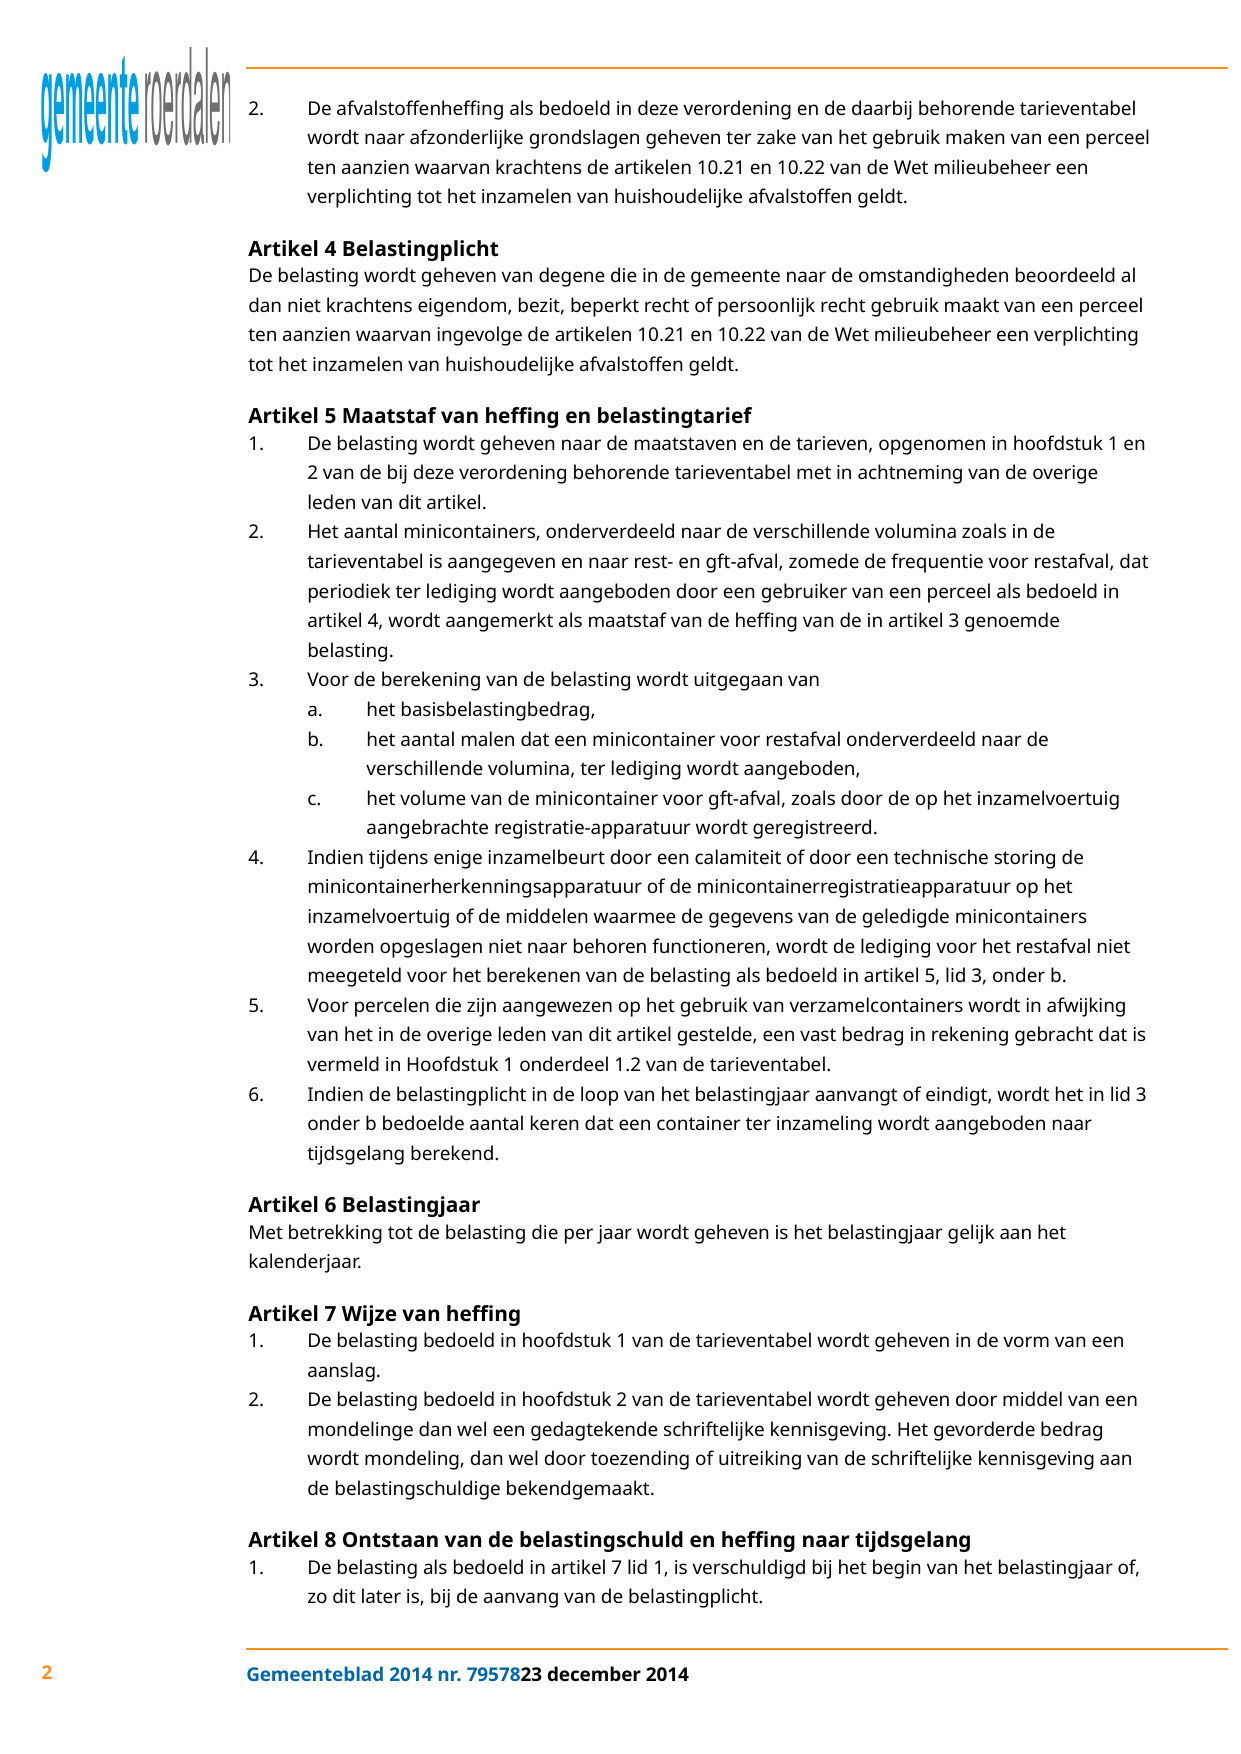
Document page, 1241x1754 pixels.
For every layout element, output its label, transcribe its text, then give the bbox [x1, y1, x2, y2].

text De belasting wordt geheven van degene die in de gemeente naar de omstandigheden beoordeeld al dan niet krachtens eigendom, bezit, beperkt recht of persoonlijk recht gebruik maakt van een perceel ten aanzien waarvan ingevolge de artikelen 10.21 en 10.22 van de Wet milieubeheer een verplichting tot het inzamelen van huishoudelijke afvalstoffen geldt. [248, 262, 1152, 377]
list De belasting wordt geheven naar de maatstaven en de tarieven, opgenomen in hoofdstuk 1 en 2 van de bij deze verordening behorende tarieventabel met in achtneming van de overige leden van dit artikel. [248, 430, 1152, 515]
list Voor percelen die zijn aangewezen op het gebruik van verzamelcontainers wordt in afwijking van het in de overige leden van dit artikel gestelde, een vast bedrag in rekening gebracht dat is vermeld in Hoofdstuk 1 onderdeel 1.2 van de tarieventabel. [248, 992, 1152, 1077]
text Artikel 6 Belastingjaar [248, 1190, 1152, 1219]
text Artikel 8 Ontstaan van de belastingschuld en heffing naar tijdsgelang [248, 1526, 1152, 1554]
list De afvalstoffenheffing als bedoeld in deze verordening en de daarbij behorende tarieventabel wordt naar afzonderlijke grondslagen geheven ter zake van het gebruik maken van een perceel ten aanzien waarvan krachtens de artikelen 10.21 en 10.22 van de Wet milieubeheer een verplichting tot het inzamelen van huishoudelijke afvalstoffen geldt. [248, 95, 1152, 209]
text Artikel 4 Belastingplicht [248, 234, 1152, 262]
text Artikel 5 Maatstaf van heffing en belastingtarief [248, 402, 1152, 430]
list het basisbelastingbedrag, [307, 696, 1152, 722]
list Indien de belastingplicht in de loop van het belastingjaar aanvangt of eindigt, wordt het in lid 3 onder b bedoelde aantal keren dat een container ter inzameling wordt aangeboden naar tijdsgelang berekend. [248, 1081, 1152, 1166]
list Voor de berekening van de belasting wordt uitgegaan van [248, 667, 1152, 692]
list De belasting bedoeld in hoofdstuk 1 van de tarieventabel wordt geheven in de vorm van een aanslag. [248, 1327, 1152, 1383]
list Indien tijdens enige inzamelbeurt door een calamiteit of door een technische storing de minicontainerherkenningsapparatuur of de minicontainerregistratieapparatuur op het inzamelvoertuig of de middelen waarmee de gegevens van de geledigde minicontainers worden opgeslagen niet naar behoren functioneren, wordt de lediging voor het restafval niet meegeteld voor het berekenen van de belasting als bedoeld in artikel 5, lid 3, onder b. [248, 844, 1152, 988]
text Met betrekking tot de belasting die per jaar wordt geheven is het belastingjaar gelijk aan het kalenderjaar. [248, 1219, 1152, 1274]
list De belasting als bedoeld in artikel 7 lid 1, is verschuldigd bij het begin van het belastingjaar of, zo dit later is, bij de aanvang van de belastingplicht. [248, 1554, 1152, 1609]
list het volume van de minicontainer voor gft-afval, zoals door de op het inzamelvoertuig aangebrachte registratie-apparatuur wordt geregistreerd. [307, 785, 1152, 840]
picture [41, 47, 231, 172]
list het aantal malen dat een minicontainer voor restafval onderverdeeld naar de verschillende volumina, ter lediging wordt aangeboden, [307, 726, 1152, 781]
list De belasting bedoeld in hoofdstuk 2 van de tarieventabel wordt geheven door middel van een mondelinge dan wel een gedagtekende schriftelijke kennisgeving. Het gevorderde bedrag wordt mondeling, dan wel door toezending of uitreiking van de schriftelijke kennisgeving aan de belastingschuldige bekendgemaakt. [248, 1386, 1152, 1501]
list Het aantal minicontainers, onderverdeeld naar de verschillende volumina zoals in de tarieventabel is aangegeven en naar rest- en gft-afval, zomede de frequentie voor restafval, dat periodiek ter lediging wordt aangeboden door een gebruiker van een perceel als bedoeld in artikel 4, wordt aangemerkt als maatstaf van de heffing van de in artikel 3 genoemde belasting. [248, 519, 1152, 663]
picture [41, 134, 48, 172]
text Artikel 7 Wijze van heffing [248, 1299, 1152, 1327]
